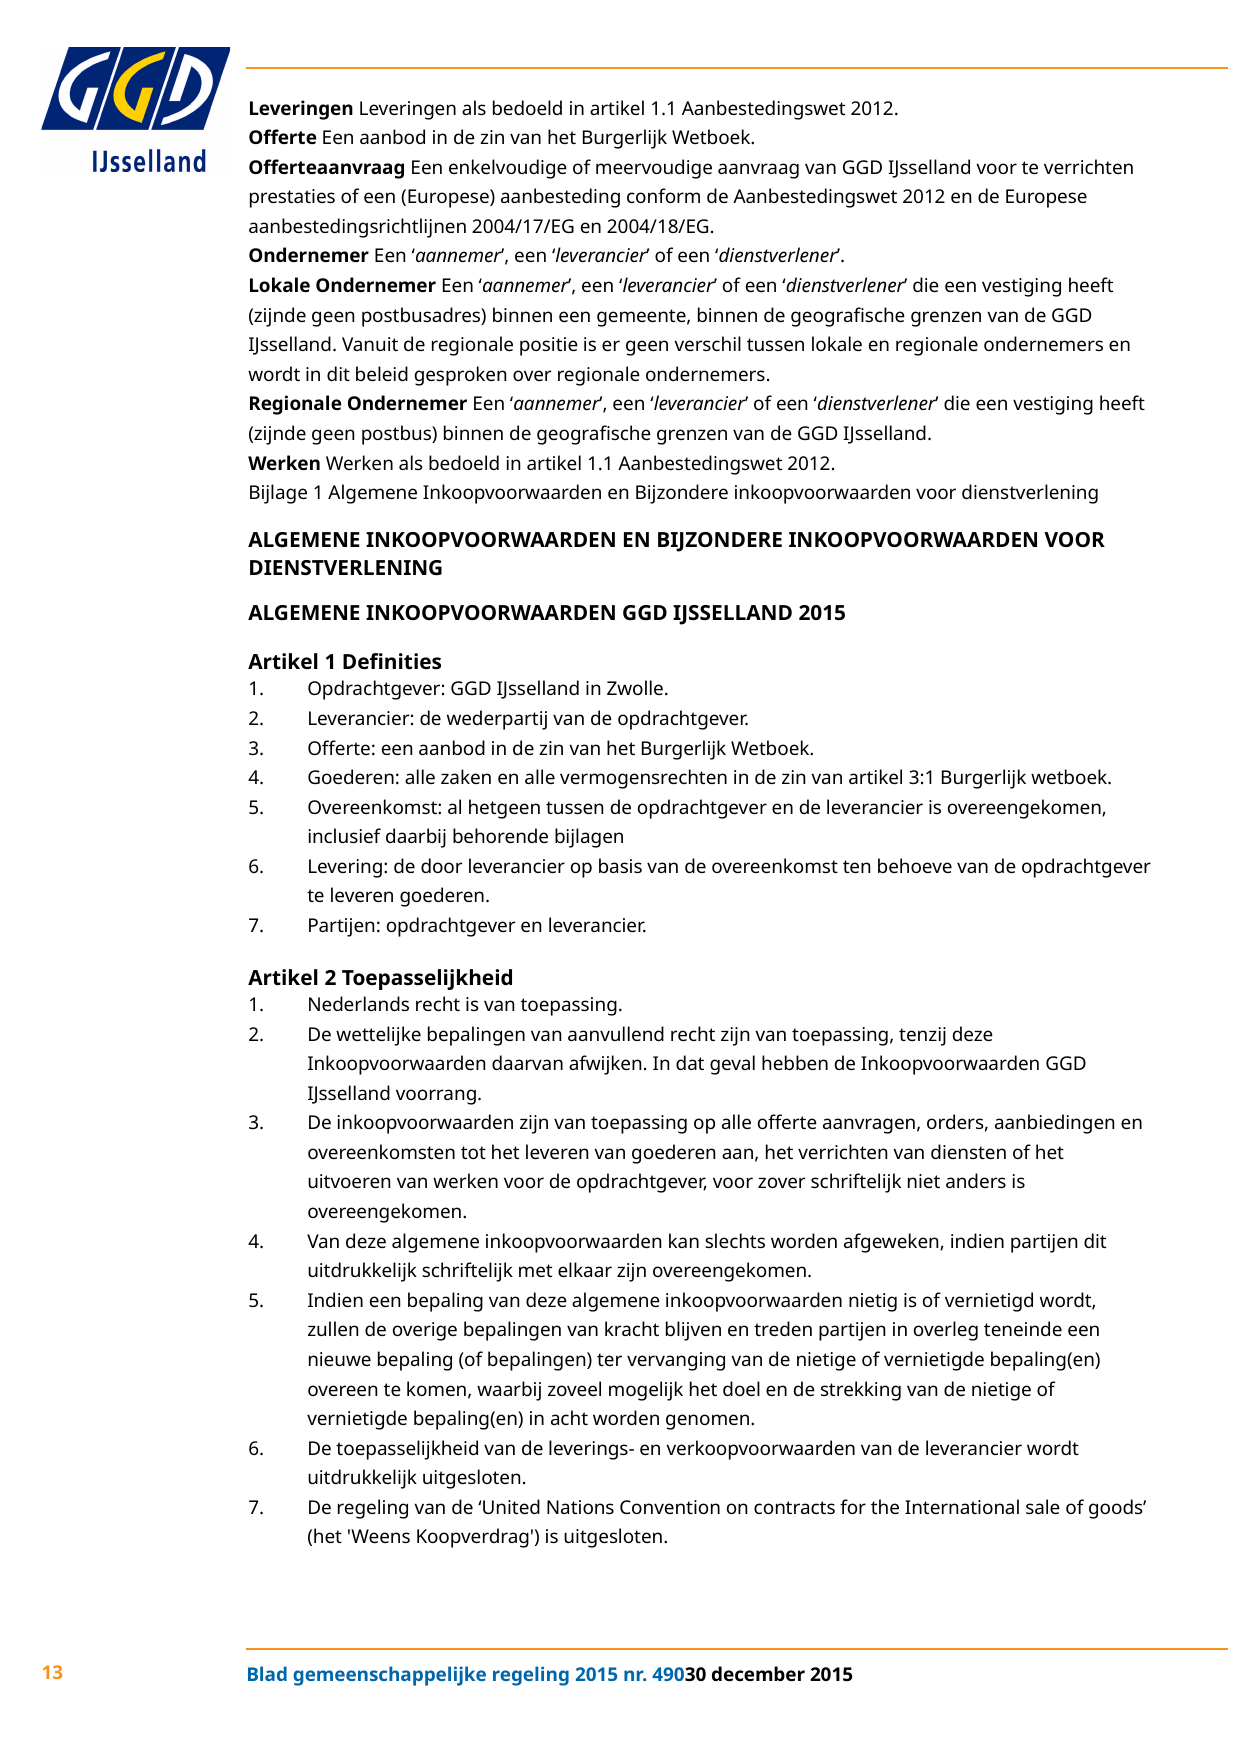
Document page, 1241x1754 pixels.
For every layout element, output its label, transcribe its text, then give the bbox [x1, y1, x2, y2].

text Artikel 1 Definities [248, 647, 1152, 676]
list Van deze algemene inkoopvoorwaarden kan slechts worden afgeweken, indien partijen dit uitdrukkelijk schriftelijk met elkaar zijn overeengekomen. [248, 1228, 1152, 1283]
list De wettelijke bepalingen van aanvullend recht zijn van toepassing, tenzij deze Inkoopvoorwaarden daarvan afwijken. In dat geval hebben de Inkoopvoorwaarden GGD IJsselland voorrang. [248, 1021, 1152, 1106]
list De toepasselijkheid van de leverings- en verkoopvoorwaarden van de leverancier wordt uitdrukkelijk uitgesloten. [248, 1435, 1152, 1490]
text Bijlage 1 Algemene Inkoopvoorwaarden en Bijzondere inkoopvoorwaarden voor dienstverlening [248, 479, 1152, 505]
text Offerteaanvraag Een enkelvoudige of meervoudige aanvraag van GGD IJsselland voor te verrichten prestaties of een (Europese) aanbesteding conform de Aanbestedingswet 2012 en de Europese aanbestedingsrichtlijnen 2004/17/EG en 2004/18/EG. [248, 154, 1152, 239]
text ALGEMENE INKOOPVOORWAARDEN EN BIJZONDERE INKOOPVOORWAARDEN VOOR DIENSTVERLENING [248, 525, 1152, 582]
list Goederen: alle zaken en alle vermogensrechten in de zin van artikel 3:1 Burgerlijk wetboek. [248, 764, 1152, 790]
list De regeling van de ‘United Nations Convention on contracts for the International sale of goods’ (het 'Weens Koopverdrag') is uitgesloten. [248, 1494, 1152, 1549]
list Nederlands recht is van toepassing. [248, 991, 1152, 1017]
text Werken Werken als bedoeld in artikel 1.1 Aanbestedingswet 2012. [248, 450, 1152, 476]
picture [41, 47, 231, 172]
list Offerte: een aanbod in de zin van het Burgerlijk Wetboek. [248, 735, 1152, 761]
text Regionale Ondernemer Een ‘aannemer’, een ‘leverancier’ of een ‘dienstverlener’ die een vestiging heeft (zijnde geen postbus) binnen de geografische grenzen van de GGD IJsselland. [248, 391, 1152, 446]
text Artikel 2 Toepasselijkheid [248, 963, 1152, 991]
list Partijen: opdrachtgever en leverancier. [248, 912, 1152, 938]
list Opdrachtgever: GGD IJsselland in Zwolle. [248, 676, 1152, 701]
list Levering: de door leverancier op basis van de overeenkomst ten behoeve van de opdrachtgever te leveren goederen. [248, 853, 1152, 908]
text ALGEMENE INKOOPVOORWAARDEN GGD IJSSELLAND 2015 [248, 598, 1152, 626]
text Leveringen Leveringen als bedoeld in artikel 1.1 Aanbestedingswet 2012. [248, 95, 1152, 121]
text Offerte Een aanbod in de zin van het Burgerlijk Wetboek. [248, 124, 1152, 150]
list Indien een bepaling van deze algemene inkoopvoorwaarden nietig is of vernietigd wordt, zullen de overige bepalingen van kracht blijven en treden partijen in overleg teneinde een nieuwe bepaling (of bepalingen) ter vervanging van de nietige of vernietigde bepaling(en) overeen te komen, waarbij zoveel mogelijk het doel en de strekking van de nietige of vernietigde bepaling(en) in acht worden genomen. [248, 1287, 1152, 1431]
text Lokale Ondernemer Een ‘aannemer’, een ‘leverancier’ of een ‘dienstverlener’ die een vestiging heeft (zijnde geen postbusadres) binnen een gemeente, binnen de geografische grenzen van de GGD IJsselland. Vanuit de regionale positie is er geen verschil tussen lokale en regionale ondernemers en wordt in dit beleid gesproken over regionale ondernemers. [248, 272, 1152, 387]
list De inkoopvoorwaarden zijn van toepassing op alle offerte aanvragen, orders, aanbiedingen en overeenkomsten tot het leveren van goederen aan, het verrichten van diensten of het uitvoeren van werken voor de opdrachtgever, voor zover schriftelijk niet anders is overeengekomen. [248, 1109, 1152, 1224]
list Overeenkomst: al hetgeen tussen de opdrachtgever en de leverancier is overeengekomen, inclusief daarbij behorende bijlagen [248, 794, 1152, 849]
list Leverancier: de wederpartij van de opdrachtgever. [248, 705, 1152, 731]
text Ondernemer Een ‘aannemer’, een ‘leverancier’ of een ‘dienstverlener’. [248, 243, 1152, 268]
